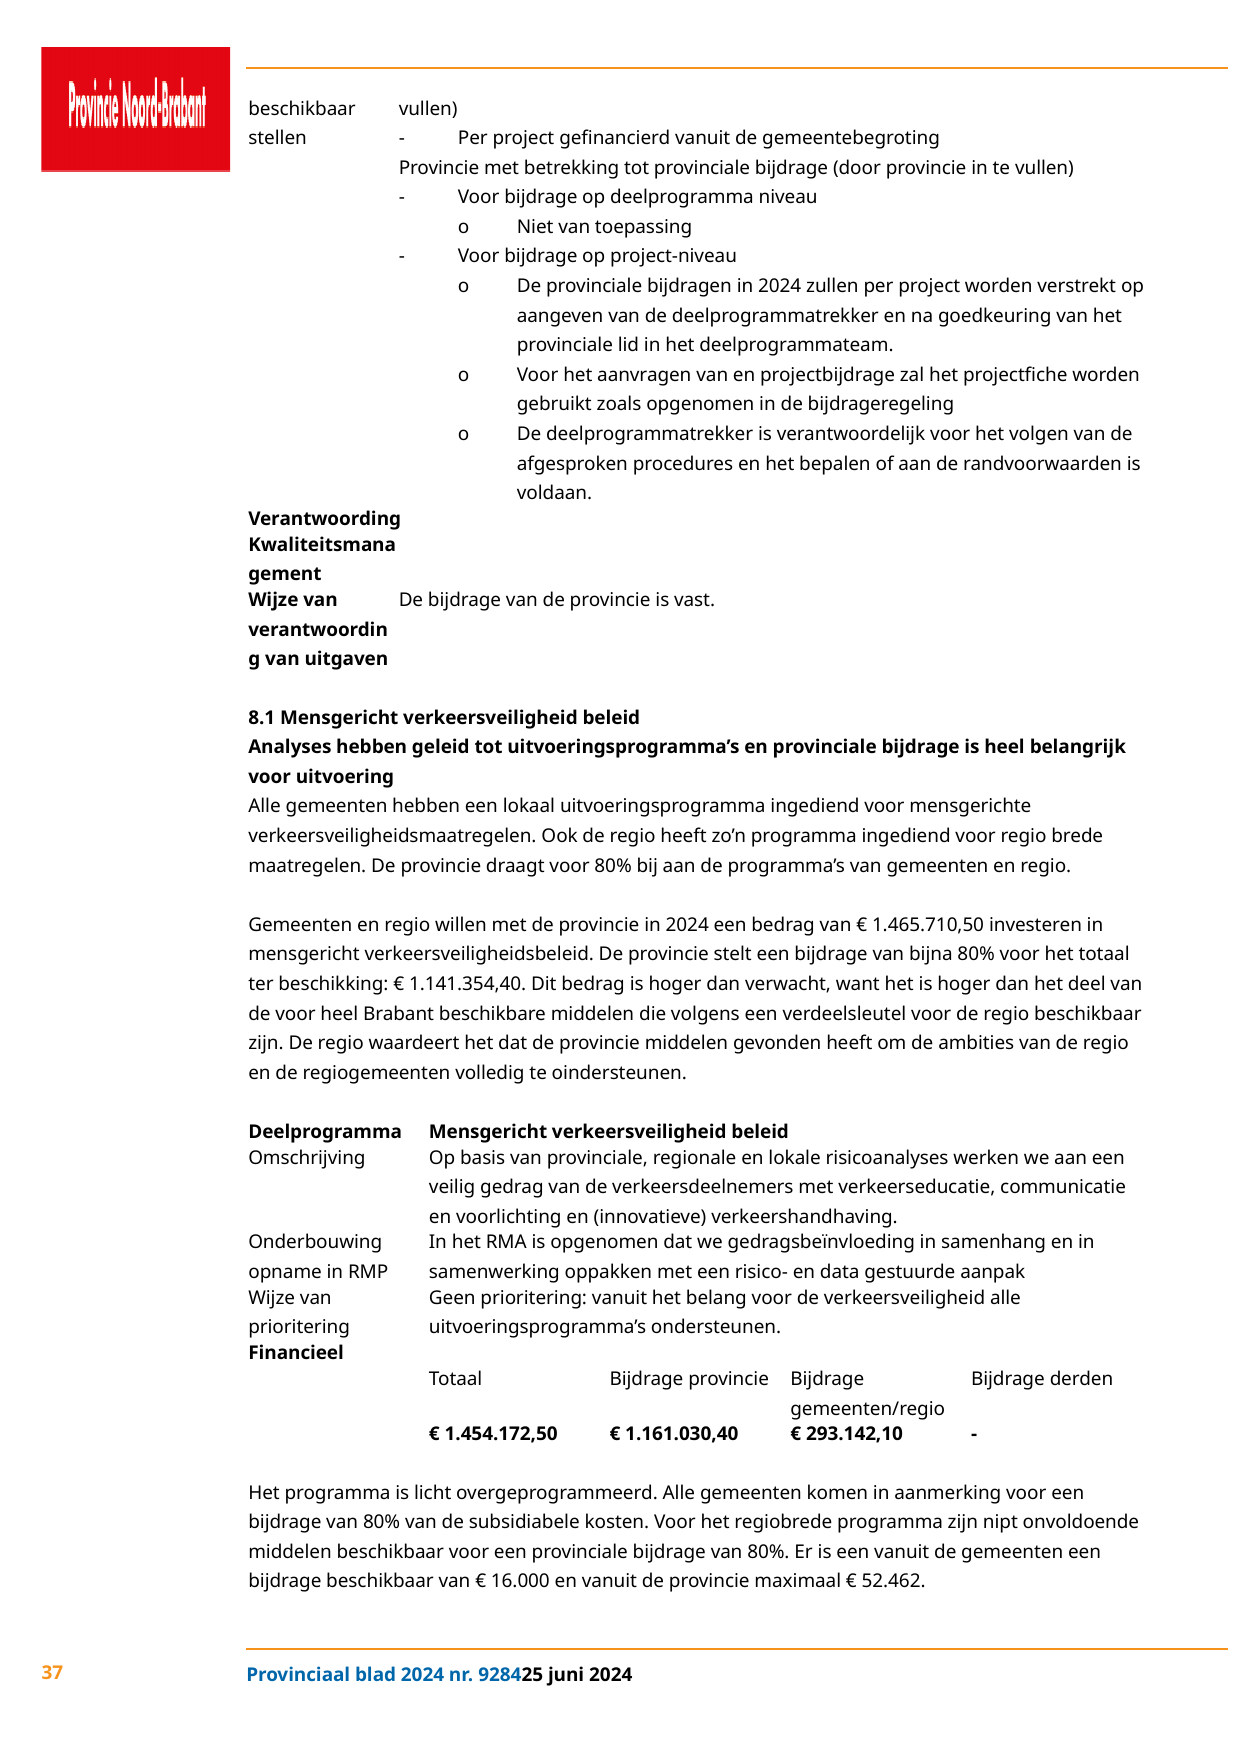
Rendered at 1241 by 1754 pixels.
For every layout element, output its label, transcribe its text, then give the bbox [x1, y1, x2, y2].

text Analyses hebben geleid tot uitvoeringsprogramma’s en provinciale bijdrage is heel belangrijk voor uitvoering [248, 733, 1152, 789]
table_cell Wijze van prioritering [248, 1284, 429, 1339]
table_cell Financieel [248, 1339, 429, 1365]
table_cell De bijdrage van de provincie is vast. [399, 586, 1152, 671]
table_cell Bijdrage provincie [609, 1365, 790, 1420]
table_cell Wijze van verantwoording van uitgaven [248, 586, 398, 671]
text Het programma is licht overgeprogrammeerd. Alle gemeenten komen in aanmerking voor een bijdrage van 80% van de subsidiabele kosten. Voor het regiobrede programma zijn nipt onvoldoende middelen beschikbaar voor een provinciale bijdrage van 80%. Er is een vanuit de gemeenten een bijdrage beschikbaar van € 16.000 en vanuit de provincie maximaal € 52.462. [248, 1479, 1152, 1593]
table_cell [248, 1365, 429, 1420]
table_header Mensgericht verkeersveiligheid beleid [429, 1118, 1152, 1144]
table_cell Kwaliteitsmanagement [248, 531, 398, 586]
picture [41, 47, 231, 172]
table_cell € 1.161.030,40 [609, 1420, 790, 1446]
table_cell Bijdrage gemeenten/regio [790, 1365, 971, 1420]
table_cell Bijdrage derden [971, 1365, 1152, 1420]
table_cell Op basis van provinciale, regionale en lokale risicoanalyses werken we aan een veilig gedrag van de verkeersdeelnemers met verkeerseducatie, communicatie en voorlichting en (innovatieve) verkeershandhaving. [429, 1144, 1152, 1229]
table_cell beschikbaar stellen [248, 95, 398, 505]
table_cell Verantwoording [248, 505, 1152, 531]
table_cell In het RMA is opgenomen dat we gedragsbeïnvloeding in samenhang en in samenwerking oppakken met een risico- en data gestuurde aanpak [429, 1229, 1152, 1284]
table_header Deelprogramma [248, 1118, 429, 1144]
table_cell vullen) Per project gefinancierd vanuit de gemeentebegroting Provincie met betrekking tot provinciale bijdrage (door provincie in te vullen) Voor bijdrage op deelprogramma niveau Niet van toepassing Voor bijdrage op project-niveau De provinciale bijdragen in 2024 zullen per project worden verstrekt op aangeven van de deelprogrammatrekker en na goedkeuring van het provinciale lid in het deelprogrammateam. Voor het aanvragen van en projectbijdrage zal het projectfiche worden gebruikt zoals opgenomen in de bijdrageregeling De deelprogrammatrekker is verantwoordelijk voor het volgen van de afgesproken procedures en het bepalen of aan de randvoorwaarden is voldaan. [399, 95, 1152, 505]
table_cell Totaal [429, 1365, 609, 1420]
table_cell Onderbouwing opname in RMP [248, 1229, 429, 1284]
text Alle gemeenten hebben een lokaal uitvoeringsprogramma ingediend voor mensgerichte verkeersveiligheidsmaatregelen. Ook de regio heeft zo’n programma ingediend voor regio brede maatregelen. De provincie draagt voor 80% bij aan de programma’s van gemeenten en regio. [248, 793, 1152, 877]
table_cell [429, 1339, 1152, 1365]
table_cell [399, 531, 1152, 586]
table_cell - [971, 1420, 1152, 1446]
table_cell [248, 1420, 429, 1446]
text 8.1 Mensgericht verkeersveiligheid beleid [248, 704, 1152, 729]
text Gemeenten en regio willen met de provincie in 2024 een bedrag van € 1.465.710,50 investeren in mensgericht verkeersveiligheidsbeleid. De provincie stelt een bijdrage van bijna 80% voor het totaal ter beschikking: € 1.141.354,40. Dit bedrag is hoger dan verwacht, want het is hoger dan het deel van de voor heel Brabant beschikbare middelen die volgens een verdeelsleutel voor de regio beschikbaar zijn. De regio waardeert het dat de provincie middelen gevonden heeft om de ambities van de regio en de regiogemeenten volledig te oindersteunen. [248, 911, 1152, 1084]
table_cell Geen prioritering: vanuit het belang voor de verkeersveiligheid alle uitvoeringsprogramma’s ondersteunen. [429, 1284, 1152, 1339]
table_cell € 293.142,10 [790, 1420, 971, 1446]
table_cell Omschrijving [248, 1144, 429, 1229]
table_cell € 1.454.172,50 [429, 1420, 609, 1446]
